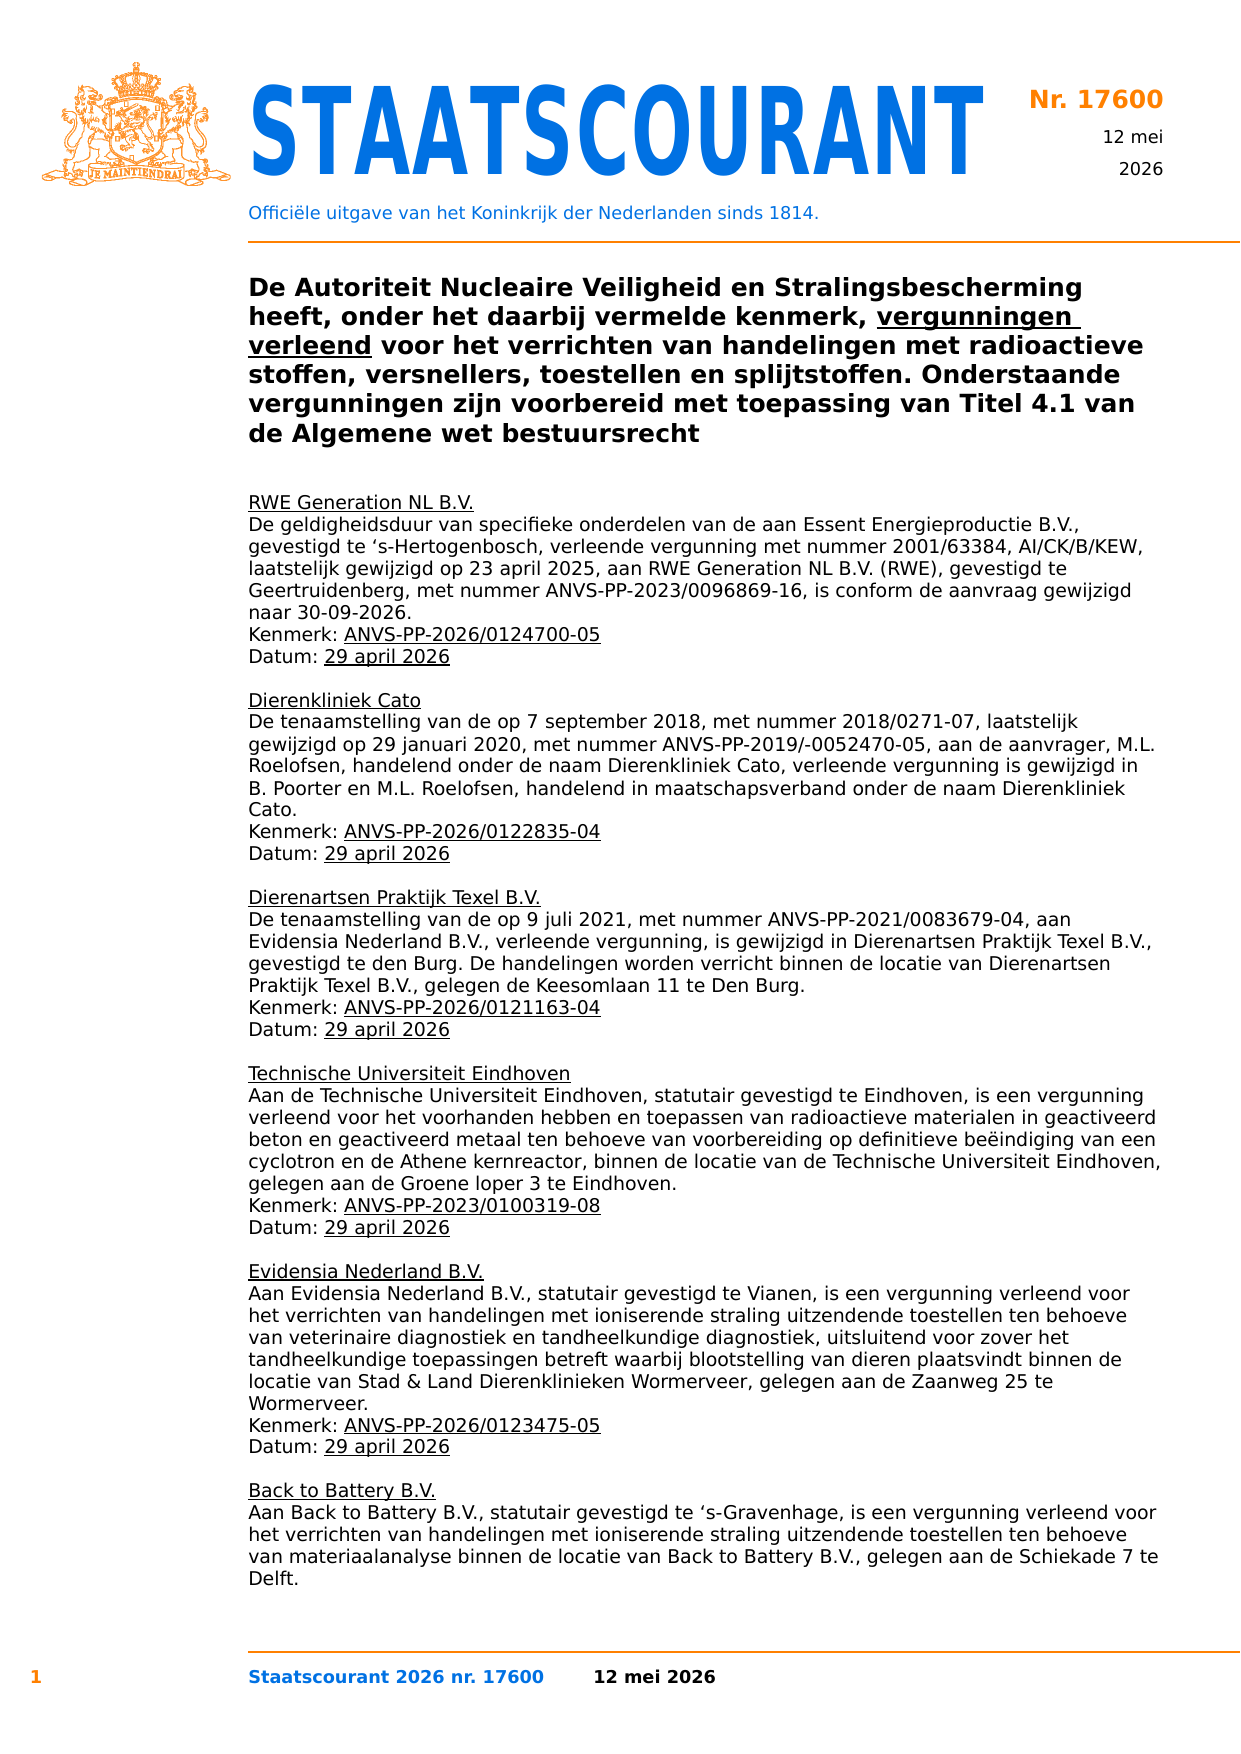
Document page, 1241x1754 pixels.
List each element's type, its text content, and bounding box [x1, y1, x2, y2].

text Back to Battery B.V. [248, 1480, 1163, 1502]
text RWE Generation NL B.V. [248, 492, 1163, 514]
text Kenmerk: ANVS-PP-2026/0122835-04 [248, 821, 1163, 843]
text Datum: 29 april 2026 [248, 646, 1163, 668]
text Datum: 29 april 2026 [248, 1019, 1163, 1041]
table_cell 2026 [998, 153, 1240, 203]
text Kenmerk: ANVS-PP-2026/0123475-05 [248, 1414, 1163, 1436]
table_header Nr. 17600 [998, 62, 1240, 121]
table_header [25, 62, 248, 241]
text Kenmerk: ANVS-PP-2023/0100319-08 [248, 1195, 1163, 1217]
text De tenaamstelling van de op 7 september 2018, met nummer 2018/0271-07, laatstelijk gewijzigd op 29 januari 2020, met nummer ANVS-PP-2019/-0052470-05, aan de aanvrager, M.L. Roelofsen, handelend onder de naam Dierenkliniek Cato, verleende vergunning is gewijzigd in B. Poorter en M.L. Roelofsen, handelend in maatschapsverband onder de naam Dierenkliniek Cato. [248, 711, 1163, 821]
text Kenmerk: ANVS-PP-2026/0124700-05 [248, 624, 1163, 646]
text Technische Universiteit Eindhoven [248, 1063, 1163, 1085]
text Dierenkliniek Cato [248, 689, 1163, 711]
text Dierenartsen Praktijk Texel B.V. [248, 887, 1163, 909]
text Datum: 29 april 2026 [248, 843, 1163, 865]
text Datum: 29 april 2026 [248, 1436, 1163, 1458]
table_cell 12 mei [998, 121, 1240, 153]
text Aan de Technische Universiteit Eindhoven, statutair gevestigd te Eindhoven, is een vergunning verleend voor het voorhanden hebben en toepassen van radioactieve materialen in geactiveerd beton en geactiveerd metaal ten behoeve van voorbereiding op definitieve beëindiging van een cyclotron en de Athene kernreactor, binnen de locatie van de Technische Universiteit Eindhoven, gelegen aan de Groene loper 3 te Eindhoven. [248, 1085, 1163, 1195]
picture [41, 62, 231, 186]
text De tenaamstelling van de op 9 juli 2021, met nummer ANVS-PP-2021/0083679-04, aan Evidensia Nederland B.V., verleende vergunning, is gewijzigd in Dierenartsen Praktijk Texel B.V., gevestigd te den Burg. De handelingen worden verricht binnen de locatie van Dierenartsen Praktijk Texel B.V., gelegen de Keesomlaan 11 te Den Burg. [248, 909, 1163, 997]
text De geldigheidsduur van specifieke onderdelen van de aan Essent Energieproductie B.V., gevestigd te ‘s-Hertogenbosch, verleende vergunning met nummer 2001/63384, AI/CK/B/KEW, laatstelijk gewijzigd op 23 april 2025, aan RWE Generation NL B.V. (RWE), gevestigd te Geertruidenberg, met nummer ANVS-PP-2023/0096869-16, is conform de aanvraag gewijzigd naar 30-09-2026. [248, 514, 1163, 624]
text Evidensia Nederland B.V. [248, 1261, 1163, 1283]
text Datum: 29 april 2026 [248, 1217, 1163, 1239]
text Kenmerk: ANVS-PP-2026/0121163-04 [248, 997, 1163, 1019]
subtitle De Autoriteit Nucleaire Veiligheid en Stralingsbescherming heeft, onder het daarbij vermelde kenmerk, vergunningen verleend voor het verrichten van handelingen met radioactieve stoffen, versnellers, toestellen en splijtstoffen. Onderstaande vergunningen zijn voorbereid met toepassing van Titel 4.1 van de Algemene wet bestuursrecht [248, 273, 1163, 448]
table_header STAATSCOURANT [248, 62, 998, 203]
table_cell Officiële uitgave van het Koninkrijk der Nederlanden sinds 1814. [248, 203, 1240, 241]
text Aan Back to Battery B.V., statutair gevestigd te ‘s-Gravenhage, is een vergunning verleend voor het verrichten van handelingen met ioniserende straling uitzendende toestellen ten behoeve van materiaalanalyse binnen de locatie van Back to Battery B.V., gelegen aan de Schiekade 7 te Delft. [248, 1502, 1163, 1590]
text Aan Evidensia Nederland B.V., statutair gevestigd te Vianen, is een vergunning verleend voor het verrichten van handelingen met ioniserende straling uitzendende toestellen ten behoeve van veterinaire diagnostiek en tandheelkundige diagnostiek, uitsluitend voor zover het tandheelkundige toepassingen betreft waarbij blootstelling van dieren plaatsvindt binnen de locatie van Stad & Land Dierenklinieken Wormerveer, gelegen aan de Zaanweg 25 te Wormerveer. [248, 1283, 1163, 1414]
